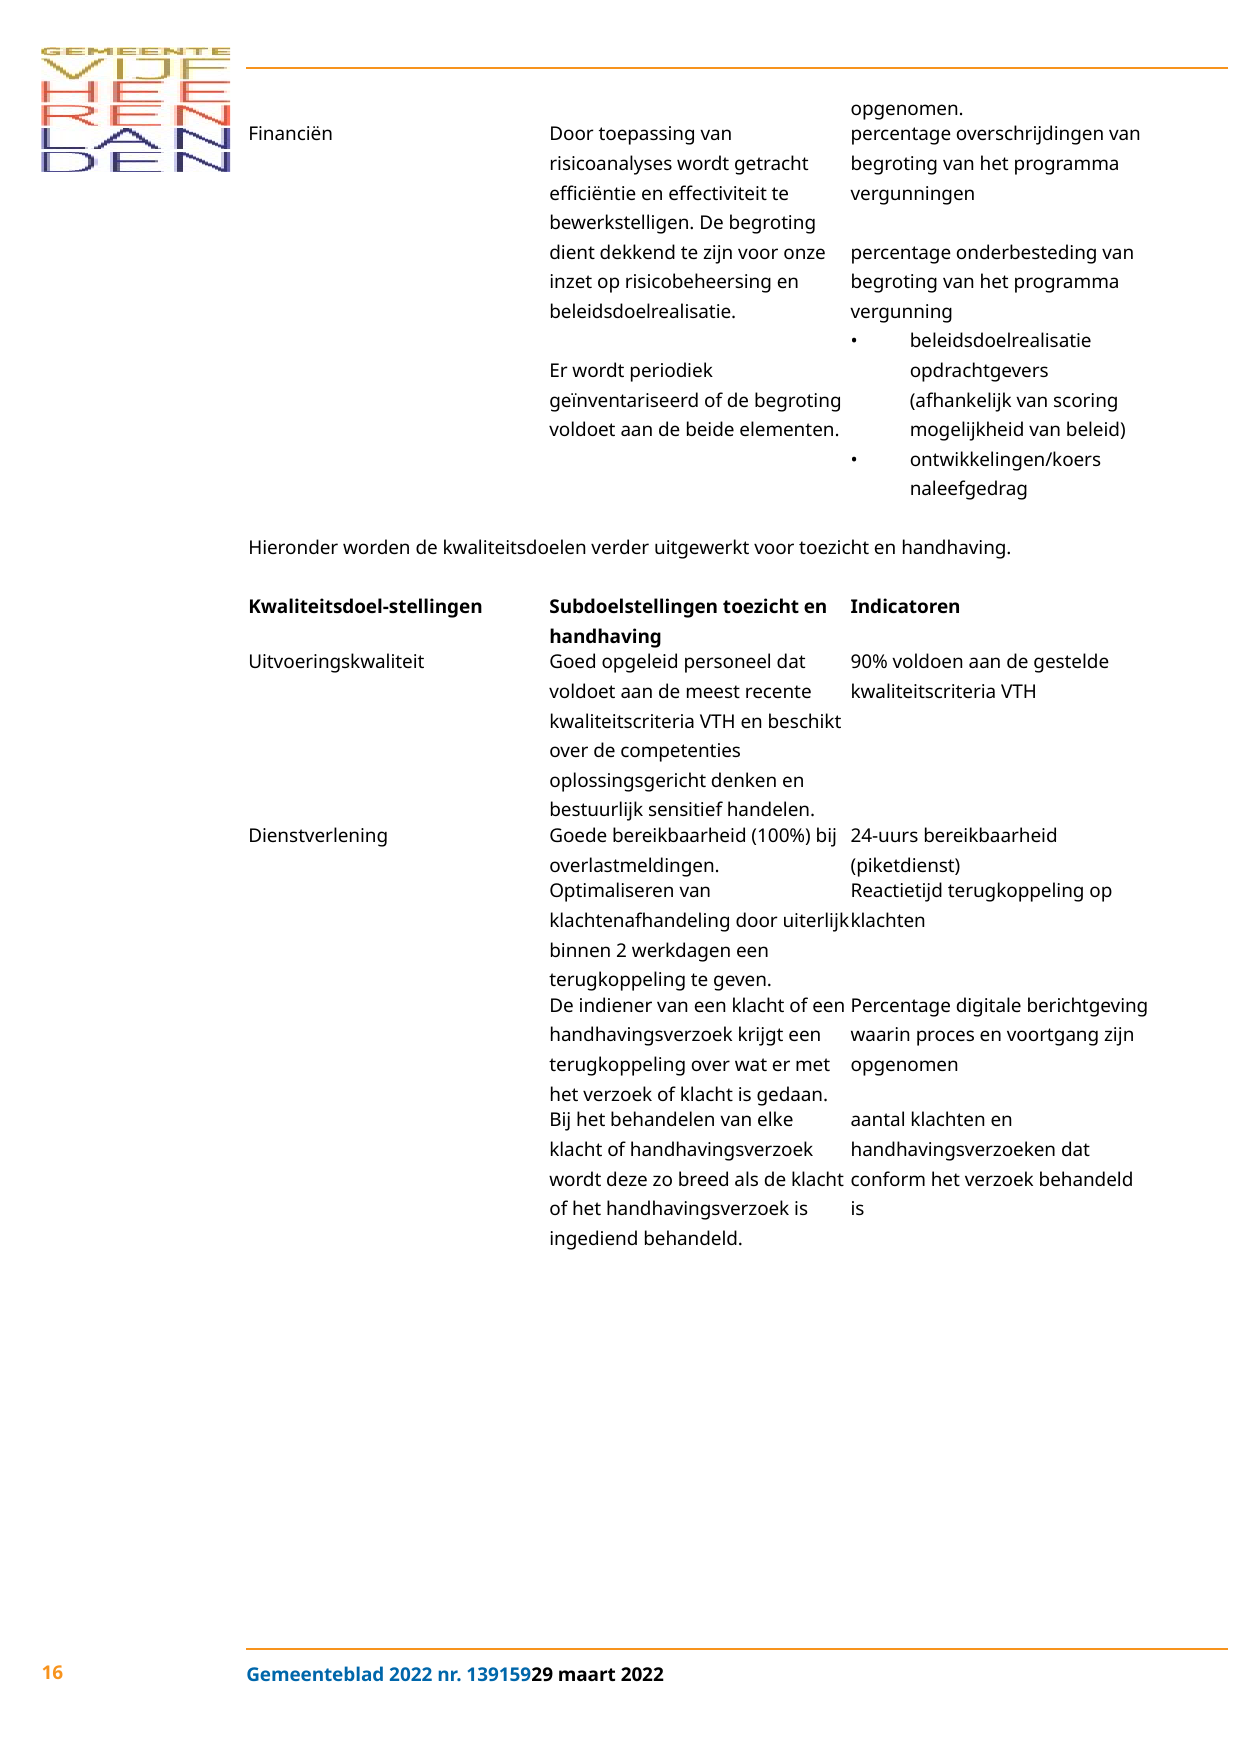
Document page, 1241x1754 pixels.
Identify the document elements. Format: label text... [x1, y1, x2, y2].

table_cell 24-uurs bereikbaarheid (piketdienst) [850, 822, 1152, 878]
table_cell Goede bereikbaarheid (100%) bij overlastmeldingen. [549, 822, 850, 878]
table_cell Dienstverlening [248, 822, 549, 1251]
table_cell Uitvoeringskwaliteit [248, 649, 549, 822]
table_header Indicatoren [850, 593, 1152, 649]
table_cell Financiën [248, 121, 549, 501]
table_cell Bij het behandelen van elke klacht of handhavingsverzoek wordt deze zo breed als de klacht of het handhavingsverzoek is ingediend behandeld. [549, 1107, 850, 1251]
table_cell Door toepassing van risicoanalyses wordt getracht efficiëntie en effectiviteit te bewerkstelligen. De begroting dient dekkend te zijn voor onze inzet op risicobeheersing en beleidsdoelrealisatie. Er wordt periodiek geïnventariseerd of de begroting voldoet aan de beide elementen. [549, 121, 850, 501]
table_header Kwaliteitsdoel-stellingen [248, 593, 549, 649]
table_cell Reactietijd terugkoppeling op klachten [850, 878, 1152, 992]
text Hieronder worden de kwaliteitsdoelen verder uitgewerkt voor toezicht en handhaving. [248, 534, 1152, 560]
table_cell [549, 95, 850, 121]
table_cell aantal klachten en handhavingsverzoeken dat conform het verzoek behandeld is [850, 1107, 1152, 1251]
table_cell Percentage digitale berichtgeving waarin proces en voortgang zijn opgenomen [850, 992, 1152, 1107]
picture [41, 47, 231, 172]
table_cell [248, 95, 549, 121]
table_cell Optimaliseren van klachtenafhandeling door uiterlijk binnen 2 werkdagen een terugkoppeling te geven. [549, 878, 850, 992]
table_cell opgenomen. [850, 95, 1152, 121]
table_cell De indiener van een klacht of een handhavingsverzoek krijgt een terugkoppeling over wat er met het verzoek of klacht is gedaan. [549, 992, 850, 1107]
table_header Subdoelstellingen toezicht en handhaving [549, 593, 850, 649]
table_cell percentage overschrijdingen van begroting van het programma vergunningen percentage onderbesteding van begroting van het programma vergunning beleidsdoelrealisatie opdrachtgevers (afhankelijk van scoring mogelijkheid van beleid) ontwikkelingen/koers naleefgedrag [850, 121, 1152, 501]
table_cell Goed opgeleid personeel dat voldoet aan de meest recente kwaliteitscriteria VTH en beschikt over de competenties oplossingsgericht denken en bestuurlijk sensitief handelen. [549, 649, 850, 822]
table_cell 90% voldoen aan de gestelde kwaliteitscriteria VTH [850, 649, 1152, 822]
